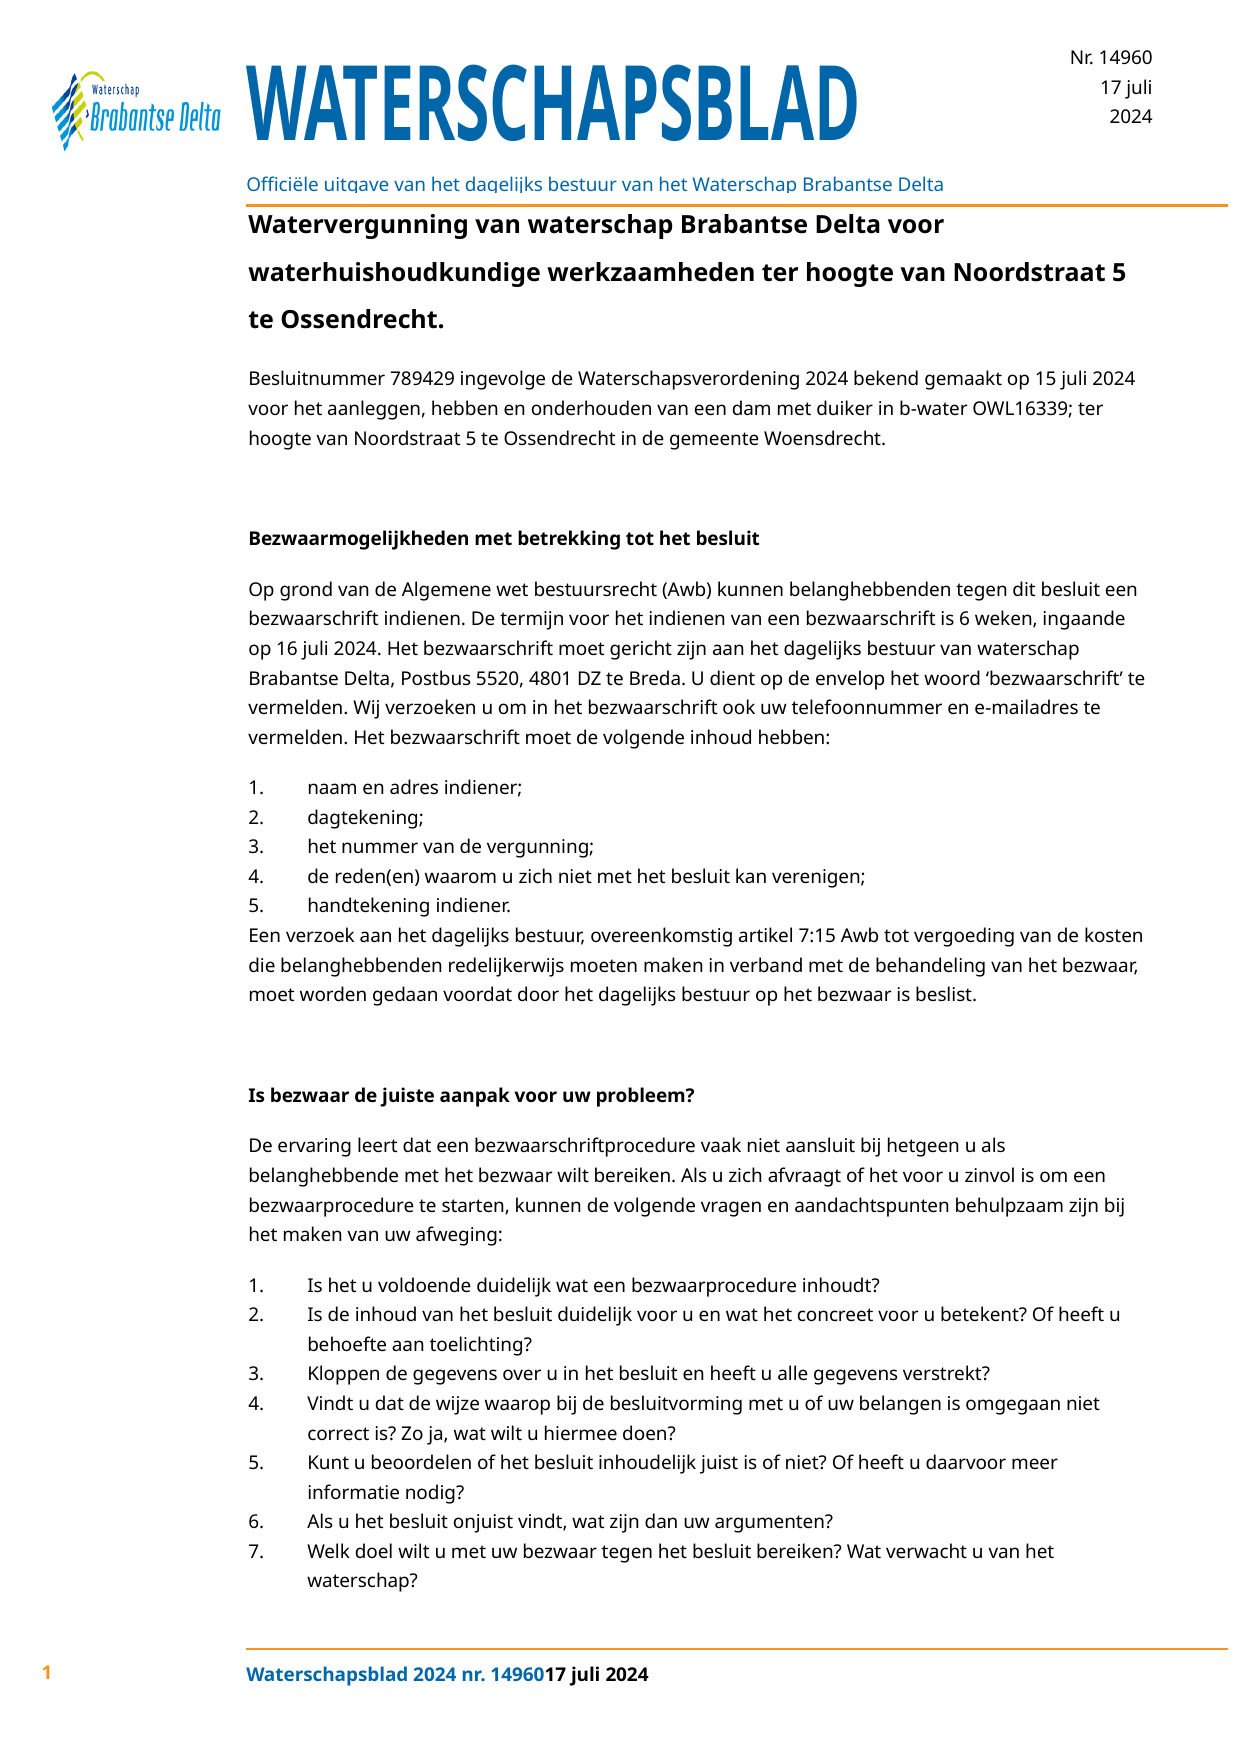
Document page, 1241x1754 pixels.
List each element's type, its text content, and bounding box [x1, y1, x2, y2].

list Kunt u beoordelen of het besluit inhoudelijk juist is of niet? Of heeft u daarvoor meer informatie nodig? [248, 1449, 1152, 1504]
list Is het u voldoende duidelijk wat een bezwaarprocedure inhoudt? [248, 1272, 1152, 1297]
list Welk doel wilt u met uw bezwaar tegen het besluit bereiken? Wat verwacht u van het waterschap? [248, 1538, 1152, 1593]
list Kloppen de gegevens over u in het besluit en heeft u alle gegevens verstrekt? [248, 1361, 1152, 1386]
text Watervergunning van waterschap Brabantse Delta voor waterhuishoudkundige werkzaamheden ter hoogte van Noordstraat 5 te Ossendrecht. [248, 207, 1152, 336]
text Besluitnummer 789429 ingevolge de Waterschapsverordening 2024 bekend gemaakt op 15 juli 2024 voor het aanleggen, hebben en onderhouden van een dam met duiker in b-water OWL16339; ter hoogte van Noordstraat 5 te Ossendrecht in de gemeente Woensdrecht. [248, 366, 1152, 450]
list de reden(en) waarom u zich niet met het besluit kan verenigen; [248, 863, 1152, 889]
list Vindt u dat de wijze waarop bij de besluitvorming met u of uw belangen is omgegaan niet correct is? Zo ja, wat wilt u hiermee doen? [248, 1390, 1152, 1445]
text De ervaring leert dat een bezwaarschriftprocedure vaak niet aansluit bij hetgeen u als belanghebbende met het bezwaar wilt bereiken. Als u zich afvraagt of het voor u zinvol is om een bezwaarprocedure te starten, kunnen de volgende vragen en aandachtspunten behulpzaam zijn bij het maken van uw afweging: [248, 1133, 1152, 1247]
list handtekening indiener. [248, 893, 1152, 918]
list Als u het besluit onjuist vindt, wat zijn dan uw argumenten? [248, 1508, 1152, 1534]
list het nummer van de vergunning; [248, 833, 1152, 859]
text Bezwaarmogelijkheden met betrekking tot het besluit [248, 526, 1152, 551]
text Op grond van de Algemene wet bestuursrecht (Awb) kunnen belanghebbenden tegen dit besluit een bezwaarschrift indienen. De termijn voor het indienen van een bezwaarschrift is 6 weken, ingaande op 16 juli 2024. Het bezwaarschrift moet gericht zijn aan het dagelijks bestuur van waterschap Brabantse Delta, Postbus 5520, 4801 DZ te Breda. U dient op de envelop het woord ‘bezwaarschrift’ te vermelden. Wij verzoeken u om in het bezwaarschrift ook uw telefoonnummer en e‑mailadres te vermelden. Het bezwaarschrift moet de volgende inhoud hebben: [248, 576, 1152, 749]
text Is bezwaar de juiste aanpak voor uw probleem? [248, 1082, 1152, 1108]
list naam en adres indiener; [248, 774, 1152, 800]
picture [41, 47, 231, 172]
list dagtekening; [248, 804, 1152, 829]
list Is de inhoud van het besluit duidelijk voor u en wat het concreet voor u betekent? Of heeft u behoefte aan toelichting? [248, 1301, 1152, 1357]
text Een verzoek aan het dagelijks bestuur, overeenkomstig artikel 7:15 Awb tot vergoeding van de kosten die belanghebbenden redelijkerwijs moeten maken in verband met de behandeling van het bezwaar, moet worden gedaan voordat door het dagelijks bestuur op het bezwaar is beslist. [248, 922, 1152, 1007]
